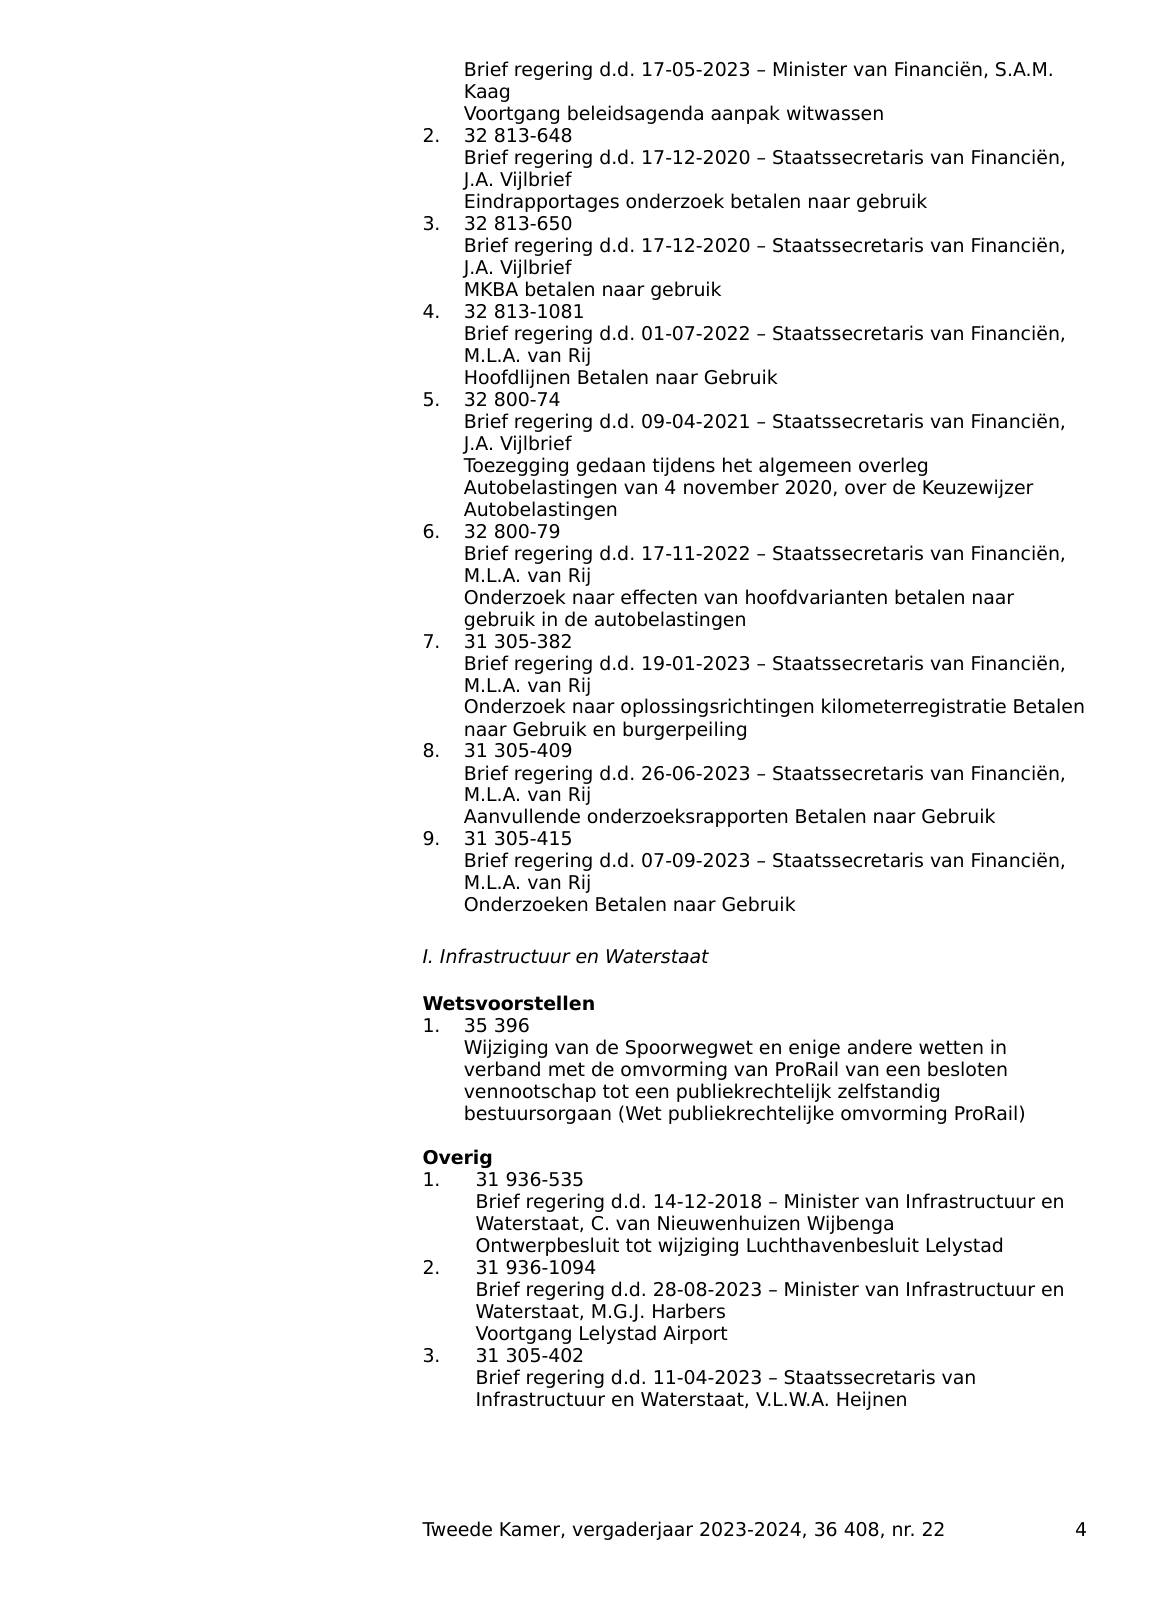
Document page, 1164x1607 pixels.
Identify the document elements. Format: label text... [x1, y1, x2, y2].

text Brief regering d.d. 28-08-2023 – Minister van Infrastructuur en Waterstaat, M.G.J. Harbers [475, 1279, 1087, 1323]
text Brief regering d.d. 07-09-2023 – Staatssecretaris van Financiën, M.L.A. van Rij [464, 850, 1087, 894]
subtitle Overig [422, 1147, 1087, 1169]
text Brief regering d.d. 17-11-2022 – Staatssecretaris van Financiën, M.L.A. van Rij [464, 543, 1087, 587]
text 2. 32 813-648 [422, 125, 1087, 147]
text Hoofdlijnen Betalen naar Gebruik [464, 367, 1087, 389]
text Brief regering d.d. 26-06-2023 – Staatssecretaris van Financiën, M.L.A. van Rij [464, 762, 1087, 806]
text Brief regering d.d. 17-12-2020 – Staatssecretaris van Financiën, J.A. Vijlbrief [464, 235, 1087, 279]
text 6. 32 800-79 [422, 521, 1087, 543]
text 1. 35 396 [422, 1015, 1087, 1037]
text Onderzoek naar oplossingsrichtingen kilometerregistratie Betalen naar Gebruik en burgerpeiling [464, 696, 1087, 740]
text Brief regering d.d. 17-05-2023 – Minister van Financiën, S.A.M. Kaag [464, 59, 1087, 103]
text Brief regering d.d. 19-01-2023 – Staatssecretaris van Financiën, M.L.A. van Rij [464, 652, 1087, 696]
text 9. 31 305-415 [422, 828, 1087, 850]
text MKBA betalen naar gebruik [464, 279, 1087, 301]
subtitle Wetsvoorstellen [422, 993, 1087, 1015]
text 1. 31 936-535 [422, 1169, 1087, 1191]
text Ontwerpbesluit tot wijziging Luchthavenbesluit Lelystad [475, 1235, 1087, 1257]
text Eindrapportages onderzoek betalen naar gebruik [464, 191, 1087, 213]
text Onderzoek naar effecten van hoofdvarianten betalen naar gebruik in de autobelastingen [464, 587, 1087, 631]
text Onderzoeken Betalen naar Gebruik [464, 894, 1087, 916]
text 3. 31 305-402 [422, 1345, 1087, 1367]
text Brief regering d.d. 01-07-2022 – Staatssecretaris van Financiën, M.L.A. van Rij [464, 323, 1087, 367]
text Brief regering d.d. 14-12-2018 – Minister van Infrastructuur en Waterstaat, C. van Nieuwenhuizen Wijbenga [475, 1191, 1087, 1235]
text 7. 31 305-382 [422, 631, 1087, 652]
text Aanvullende onderzoeksrapporten Betalen naar Gebruik [464, 806, 1087, 828]
text 8. 31 305-409 [422, 740, 1087, 762]
text Wijziging van de Spoorwegwet en enige andere wetten in verband met de omvorming van ProRail van een besloten vennootschap tot een publiekrechtelijk zelfstandig bestuursorgaan (Wet publiekrechtelijke omvorming ProRail) [464, 1037, 1087, 1125]
text 5. 32 800-74 [422, 389, 1087, 411]
text Voortgang beleidsagenda aanpak witwassen [464, 103, 1087, 125]
text 3. 32 813-650 [422, 213, 1087, 235]
text 2. 31 936-1094 [422, 1257, 1087, 1279]
text Toezegging gedaan tijdens het algemeen overleg Autobelastingen van 4 november 2020, over de Keuzewijzer Autobelastingen [464, 455, 1087, 521]
text 4. 32 813-1081 [422, 301, 1087, 323]
text Brief regering d.d. 17-12-2020 – Staatssecretaris van Financiën, J.A. Vijlbrief [464, 147, 1087, 191]
subtitle I. Infrastructuur en Waterstaat [422, 946, 1087, 968]
text Brief regering d.d. 09-04-2021 – Staatssecretaris van Financiën, J.A. Vijlbrief [464, 411, 1087, 455]
text Brief regering d.d. 11-04-2023 – Staatssecretaris van Infrastructuur en Waterstaat, V.L.W.A. Heijnen [475, 1367, 1087, 1411]
text Voortgang Lelystad Airport [475, 1323, 1087, 1345]
